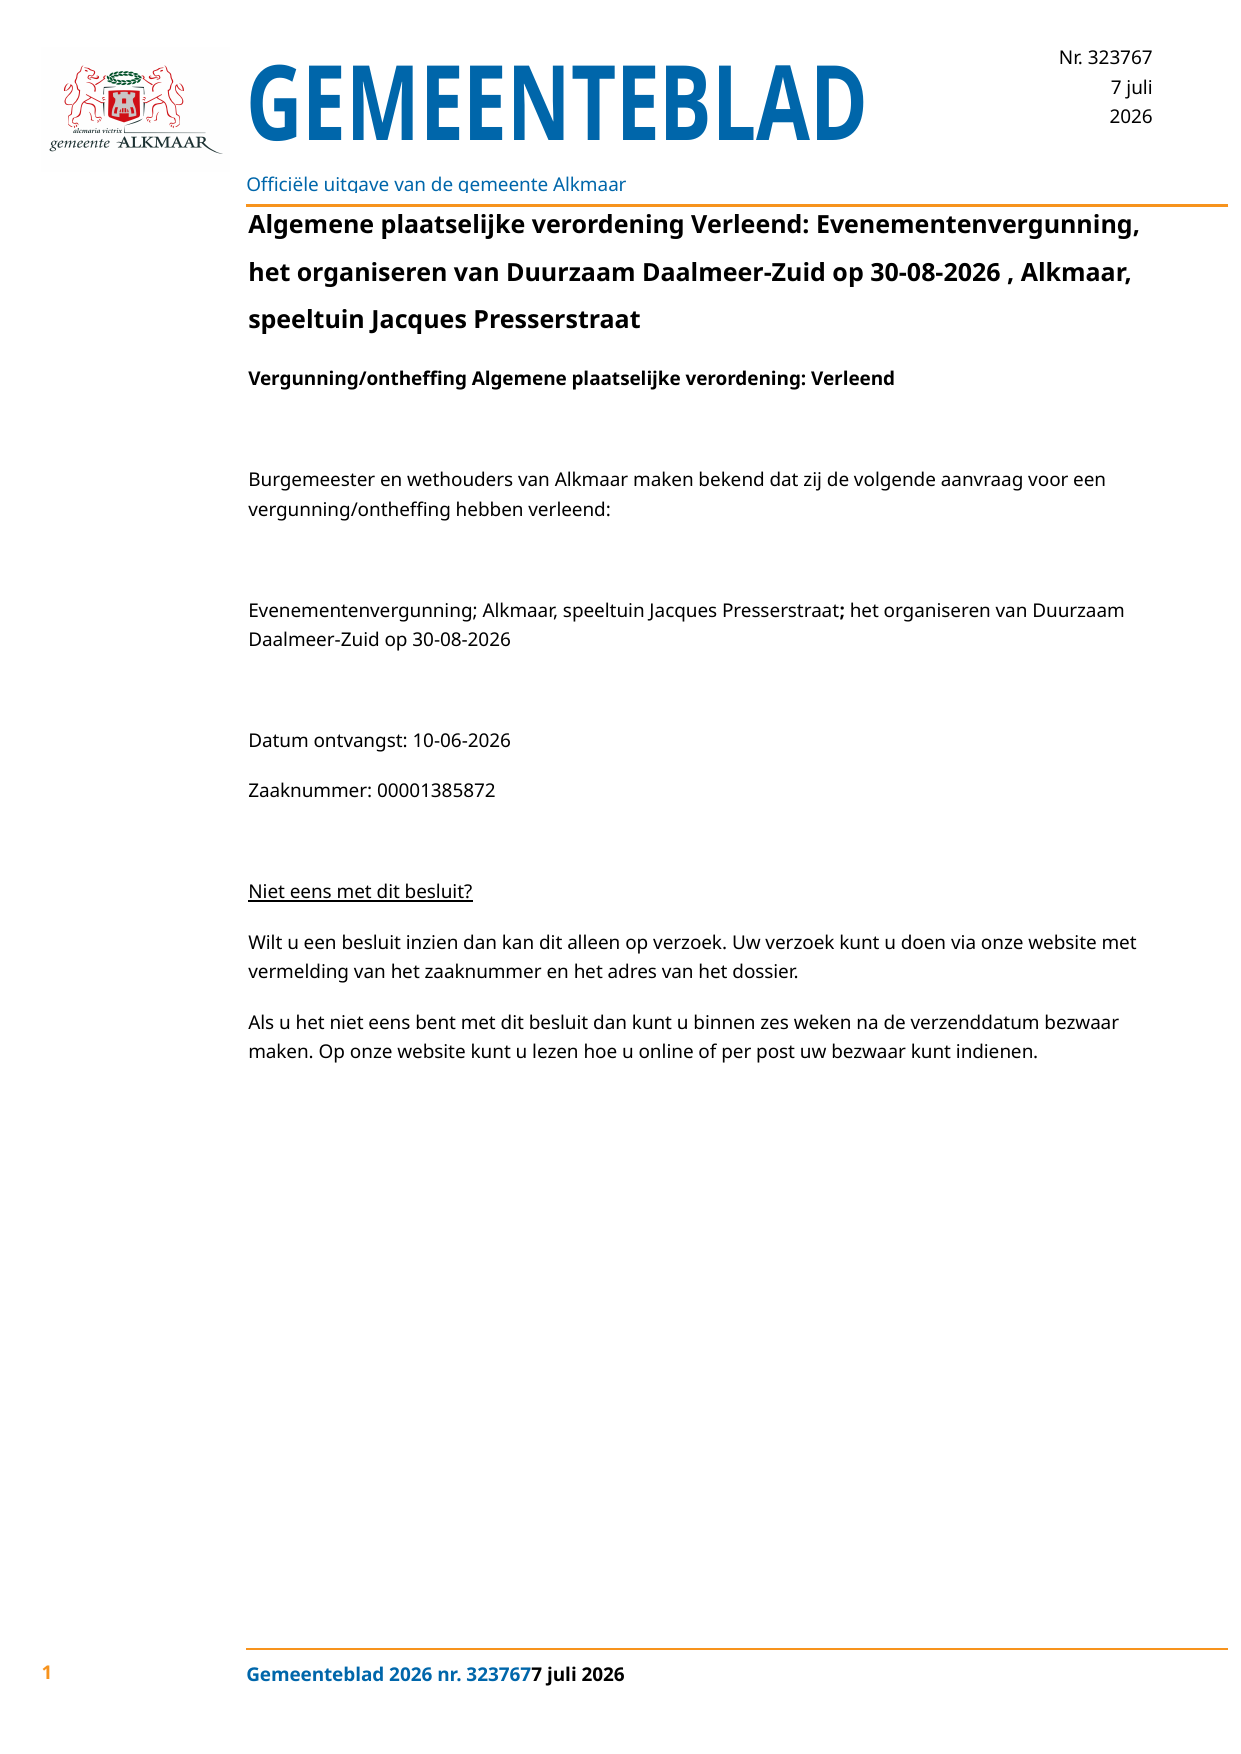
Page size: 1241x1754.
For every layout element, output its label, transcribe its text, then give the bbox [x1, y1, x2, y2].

text Vergunning/ontheffing Algemene plaatselijke verordening: Verleend [248, 366, 1152, 391]
text Wilt u een besluit inzien dan kan dit alleen op verzoek. Uw verzoek kunt u doen via onze website met vermelding van het zaaknummer en het adres van het dossier. [248, 929, 1152, 984]
text Als u het niet eens bent met dit besluit dan kunt u binnen zes weken na de verzenddatum bezwaar maken. Op onze website kunt u lezen hoe u online of per post uw bezwaar kunt indienen. [248, 1009, 1152, 1064]
text Zaaknummer: 00001385872 [248, 778, 1152, 803]
text Niet eens met dit besluit? [248, 878, 1152, 904]
text Datum ontvangst: 10-06-2026 [248, 727, 1152, 753]
picture [41, 47, 231, 172]
text Burgemeester en wethouders van Alkmaar maken bekend dat zij de volgende aanvraag voor een vergunning/ontheffing hebben verleend: [248, 466, 1152, 522]
text Evenementenvergunning; Alkmaar, speeltuin Jacques Presserstraat; het organiseren van Duurzaam Daalmeer-Zuid op 30-08-2026 [248, 597, 1152, 652]
text Algemene plaatselijke verordening Verleend: Evenementenvergunning, het organiseren van Duurzaam Daalmeer-Zuid op 30-08-2026 , Alkmaar, speeltuin Jacques Presserstraat [248, 207, 1152, 336]
